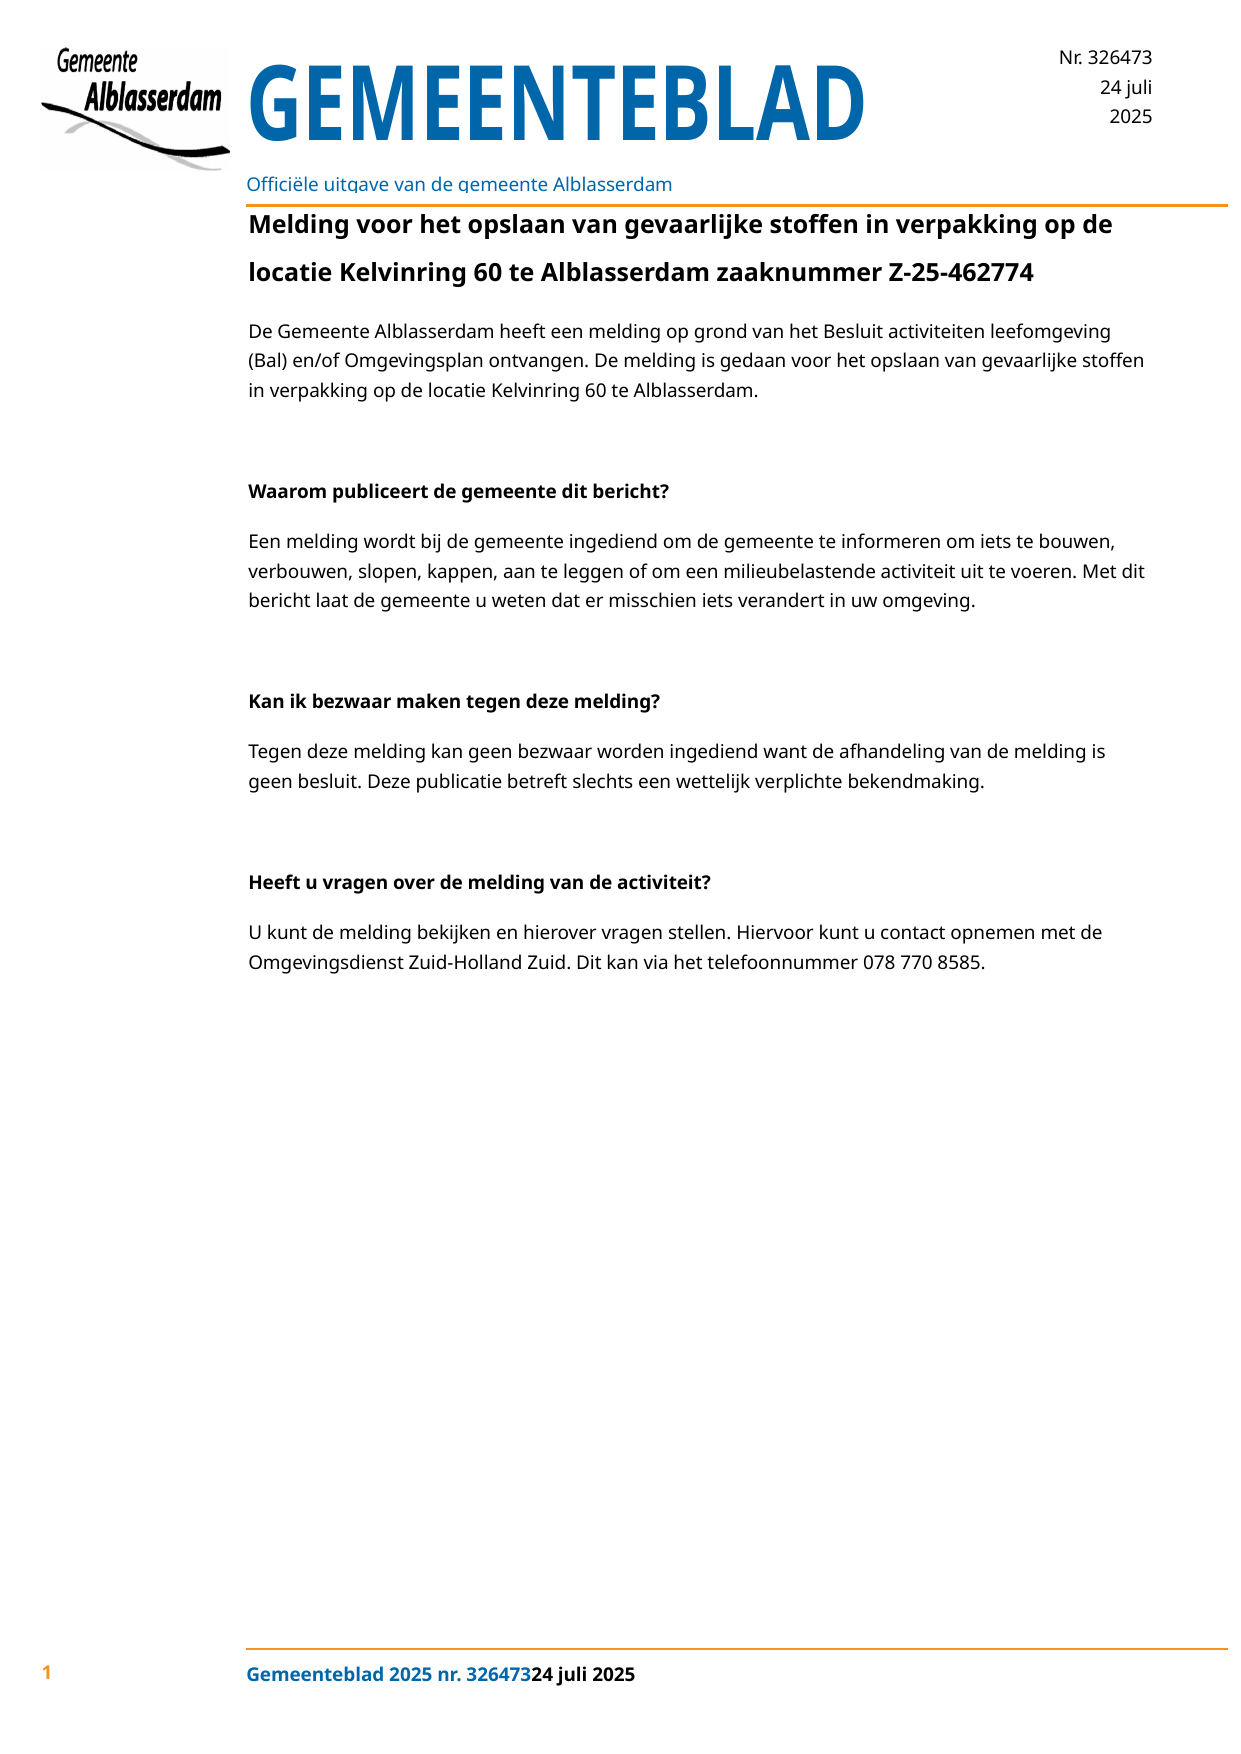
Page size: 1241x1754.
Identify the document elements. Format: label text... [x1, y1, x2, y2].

text Melding voor het opslaan van gevaarlijke stoffen in verpakking op de locatie Kelvinring 60 te Alblasserdam zaaknummer Z-25-462774 [248, 207, 1152, 288]
text U kunt de melding bekijken en hierover vragen stellen. Hiervoor kunt u contact opnemen met de Omgevingsdienst Zuid-Holland Zuid. Dit kan via het telefoonnummer 078 770 8585. [248, 919, 1152, 975]
picture [41, 47, 231, 172]
text Heeft u vragen over de melding van de activiteit? [248, 869, 1152, 895]
text Kan ik bezwaar maken tegen deze melding? [248, 688, 1152, 714]
text Een melding wordt bij de gemeente ingediend om de gemeente te informeren om iets te bouwen, verbouwen, slopen, kappen, aan te leggen of om een milieubelastende activiteit uit te voeren. Met dit bericht laat de gemeente u weten dat er misschien iets verandert in uw omgeving. [248, 528, 1152, 613]
text Tegen deze melding kan geen bezwaar worden ingediend want de afhandeling van de melding is geen besluit. Deze publicatie betreft slechts een wettelijk verplichte bekendmaking. [248, 739, 1152, 794]
text De Gemeente Alblasserdam heeft een melding op grond van het Besluit activiteiten leefomgeving (Bal) en/of Omgevingsplan ontvangen. De melding is gedaan voor het opslaan van gevaarlijke stoffen in verpakking op de locatie Kelvinring 60 te Alblasserdam. [248, 318, 1152, 403]
text Waarom publiceert de gemeente dit bericht? [248, 478, 1152, 504]
